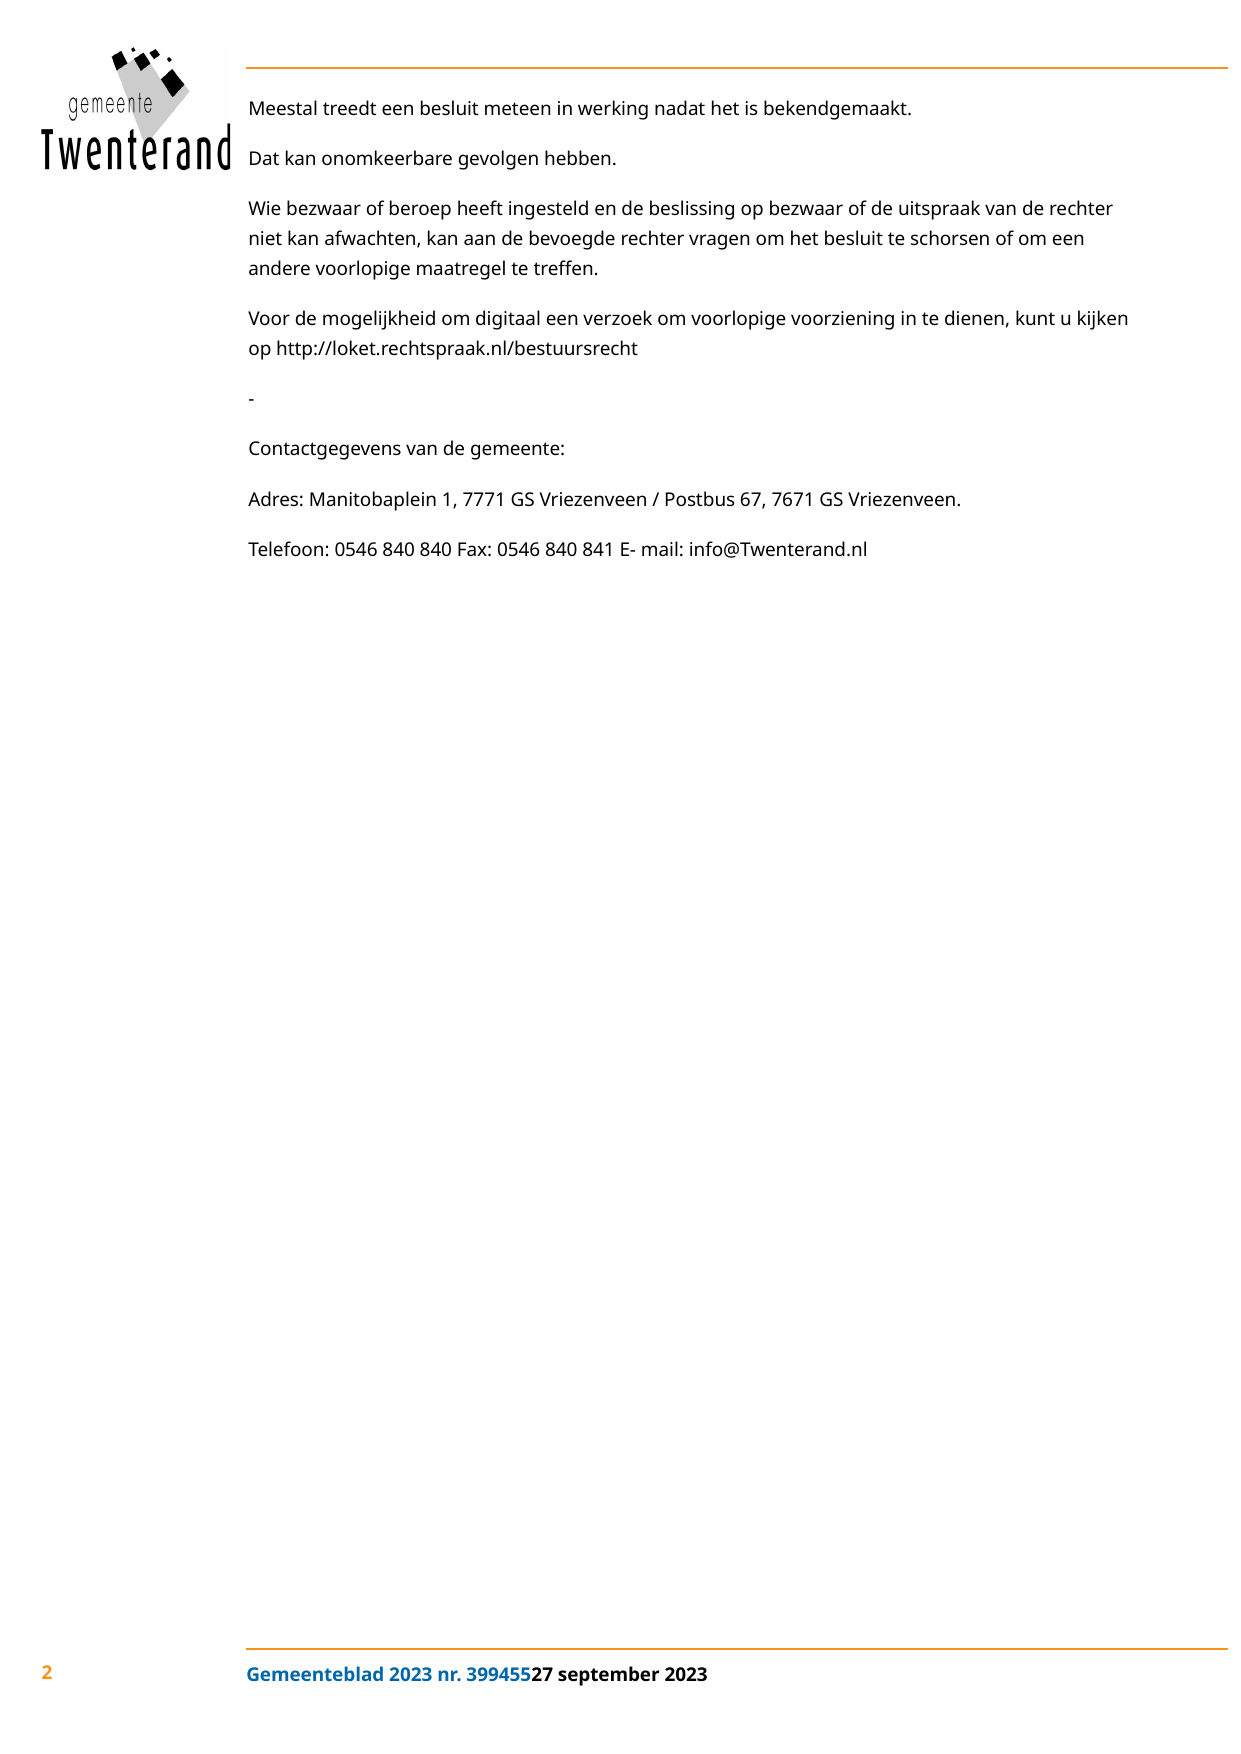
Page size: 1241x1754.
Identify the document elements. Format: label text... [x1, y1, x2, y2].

text Wie bezwaar of beroep heeft ingesteld en de beslissing op bezwaar of de uitspraak van de rechter niet kan afwachten, kan aan de bevoegde rechter vragen om het besluit te schorsen of om een andere voorlopige maatregel te treffen. [248, 196, 1152, 281]
text Telefoon: 0546 840 840 Fax: 0546 840 841 E- mail: info@Twenterand.nl [248, 536, 1152, 562]
text - [248, 385, 1152, 411]
text Adres: Manitobaplein 1, 7771 GS Vriezenveen / Postbus 67, 7671 GS Vriezenveen. [248, 486, 1152, 512]
text Meestal treedt een besluit meteen in werking nadat het is bekendgemaakt. [248, 95, 1152, 121]
text Contactgegevens van de gemeente: [248, 436, 1152, 461]
text Voor de mogelijkheid om digitaal een verzoek om voorlopige voorziening in te dienen, kunt u kijken op http://loket.rechtspraak.nl/bestuursrecht [248, 305, 1152, 361]
text Dat kan onomkeerbare gevolgen hebben. [248, 145, 1152, 171]
picture [41, 47, 231, 172]
